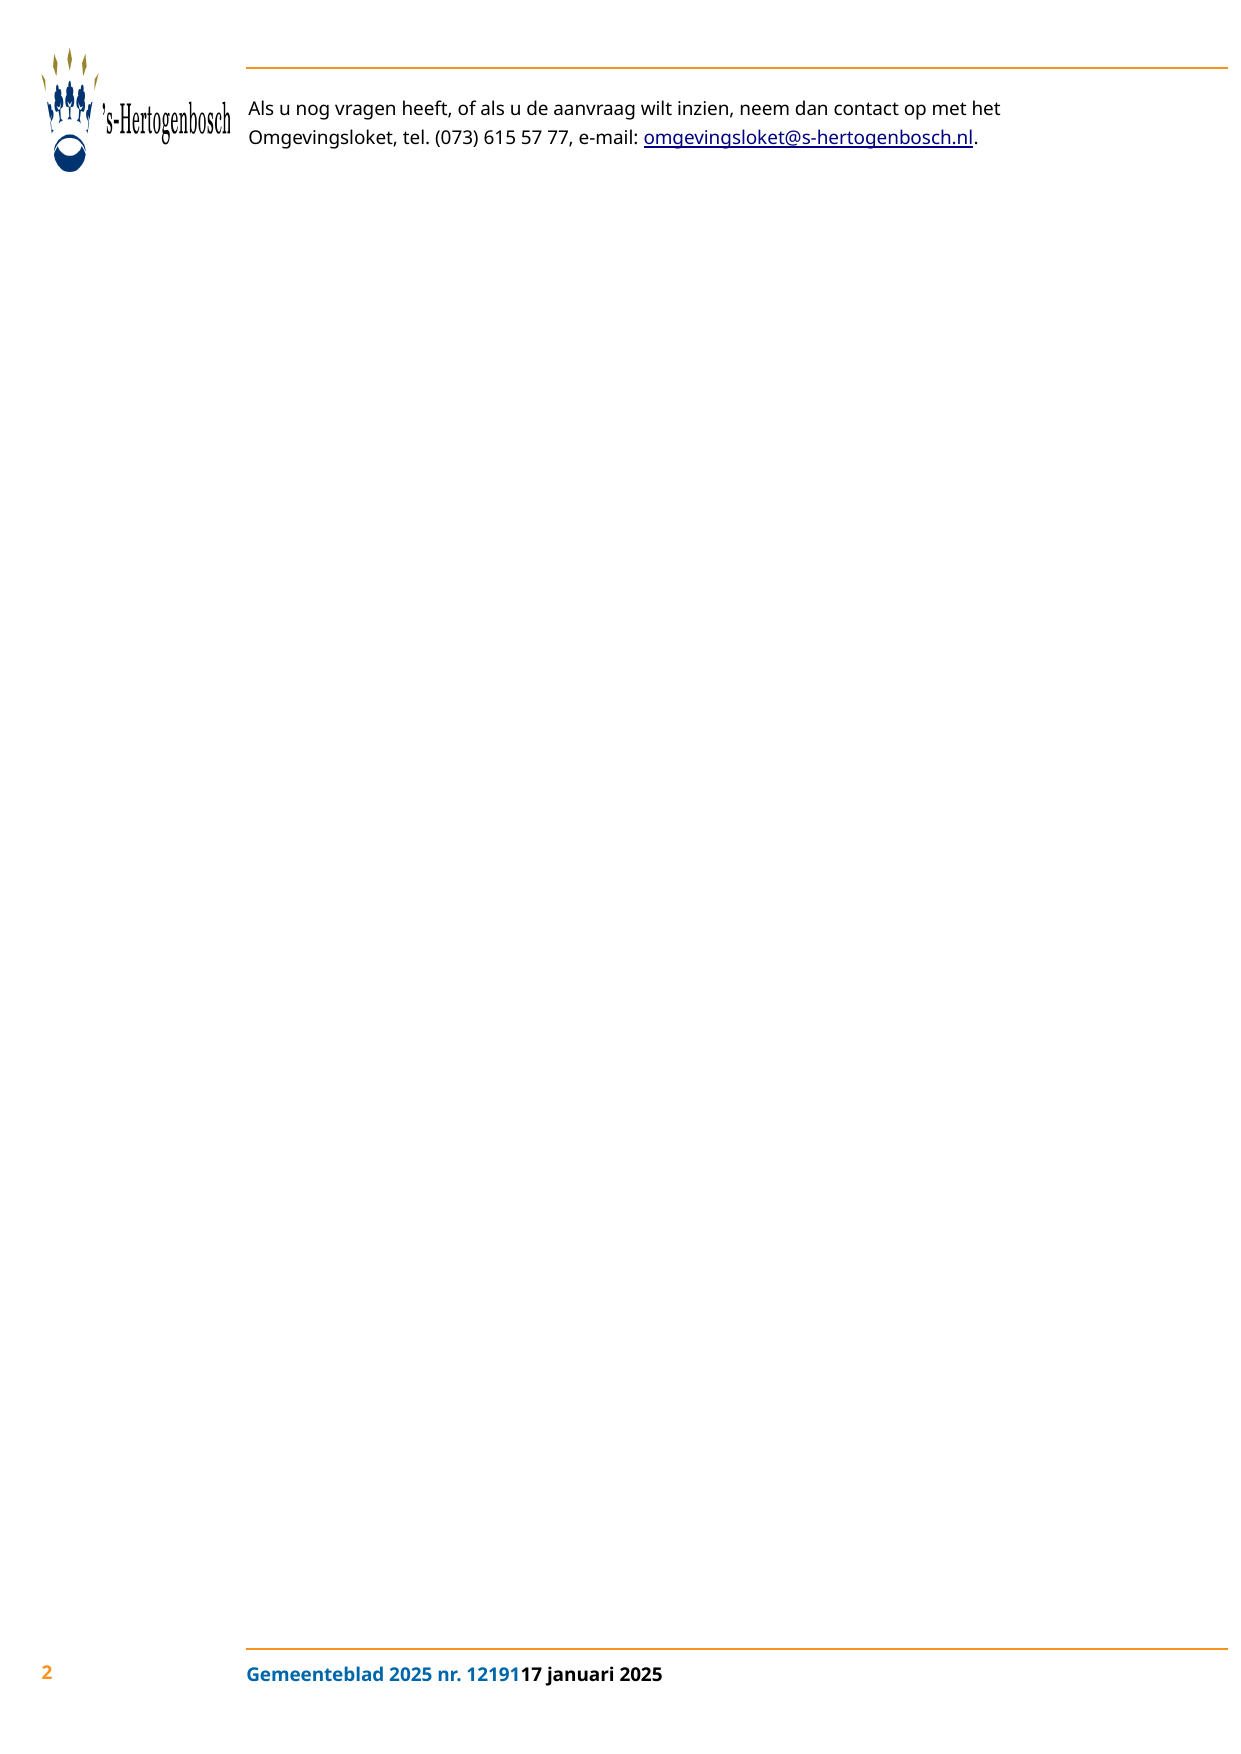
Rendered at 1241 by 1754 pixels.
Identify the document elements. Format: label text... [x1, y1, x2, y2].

picture [41, 47, 231, 172]
text Als u nog vragen heeft, of als u de aanvraag wilt inzien, neem dan contact op met het Omgevingsloket, tel. (073) 615 57 77, e-mail: omgevingsloket@s-hertogenbosch.nl. [248, 95, 1152, 150]
